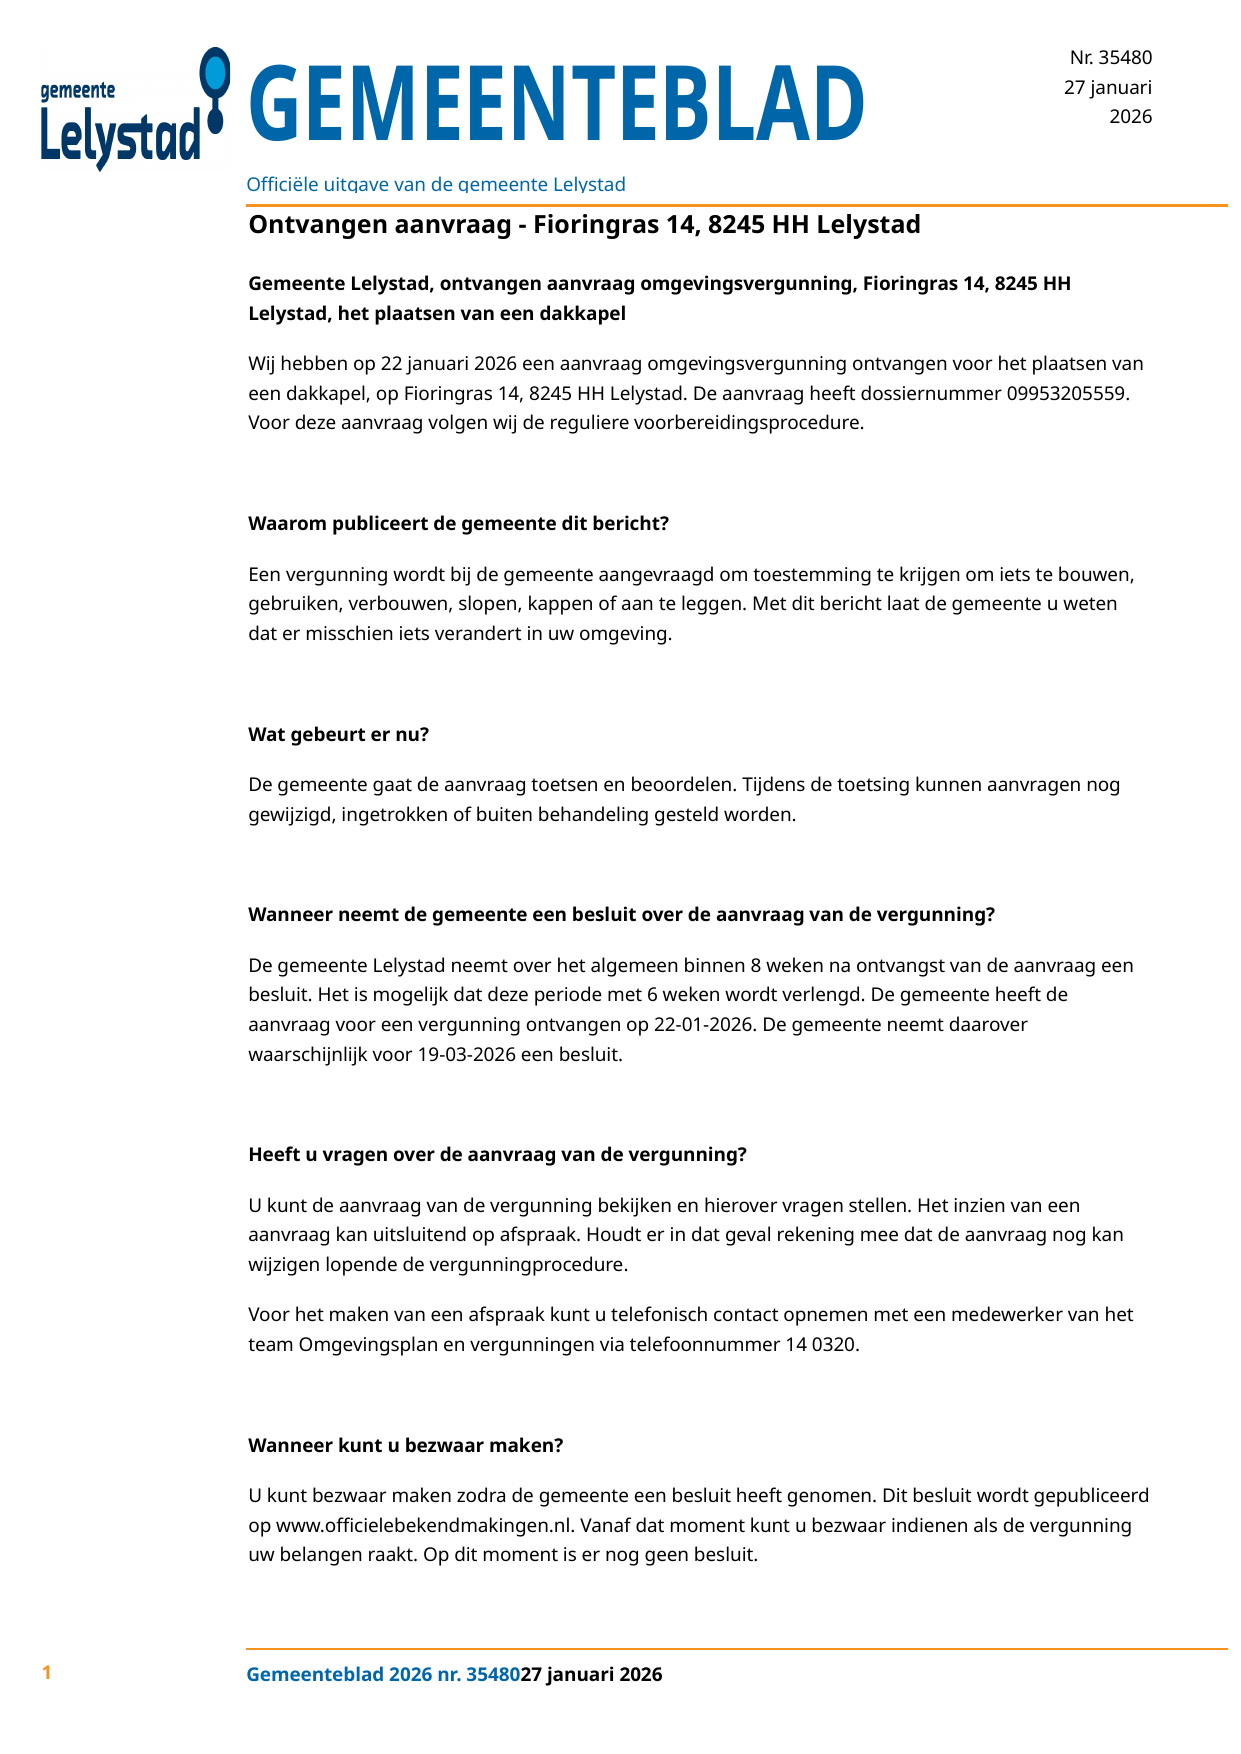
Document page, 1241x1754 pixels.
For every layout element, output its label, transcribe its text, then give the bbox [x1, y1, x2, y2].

text Wij hebben op 22 januari 2026 een aanvraag omgevingsvergunning ontvangen voor het plaatsen van een dakkapel, op Fioringras 14, 8245 HH Lelystad. De aanvraag heeft dossiernummer 09953205559. Voor deze aanvraag volgen wij de reguliere voorbereidingsprocedure. [248, 350, 1152, 435]
text Voor het maken van een afspraak kunt u telefonisch contact opnemen met een medewerker van het team Omgevingsplan en vergunningen via telefoonnummer 14 0320. [248, 1302, 1152, 1357]
text Waarom publiceert de gemeente dit bericht? [248, 510, 1152, 536]
text U kunt bezwaar maken zodra de gemeente een besluit heeft genomen. Dit besluit wordt gepubliceerd op www.officielebekendmakingen.nl. Vanaf dat moment kunt u bezwaar indienen als de vergunning uw belangen raakt. Op dit moment is er nog geen besluit. [248, 1482, 1152, 1567]
text Wanneer kunt u bezwaar maken? [248, 1432, 1152, 1458]
text Ontvangen aanvraag - Fioringras 14, 8245 HH Lelystad [248, 207, 1152, 241]
text Gemeente Lelystad, ontvangen aanvraag omgevingsvergunning, Fioringras 14, 8245 HH Lelystad, het plaatsen van een dakkapel [248, 270, 1152, 326]
text U kunt de aanvraag van de vergunning bekijken en hierover vragen stellen. Het inzien van een aanvraag kan uitsluitend op afspraak. Houdt er in dat geval rekening mee dat de aanvraag nog kan wijzigen lopende de vergunningprocedure. [248, 1192, 1152, 1277]
text Wanneer neemt de gemeente een besluit over de aanvraag van de vergunning? [248, 902, 1152, 927]
picture [41, 47, 231, 172]
text Wat gebeurt er nu? [248, 721, 1152, 746]
text De gemeente gaat de aanvraag toetsen en beoordelen. Tijdens de toetsing kunnen aanvragen nog gewijzigd, ingetrokken of buiten behandeling gesteld worden. [248, 771, 1152, 826]
text De gemeente Lelystad neemt over het algemeen binnen 8 weken na ontvangst van de aanvraag een besluit. Het is mogelijk dat deze periode met 6 weken wordt verlengd. De gemeente heeft de aanvraag voor een vergunning ontvangen op 22-01-2026. De gemeente neemt daarover waarschijnlijk voor 19-03-2026 een besluit. [248, 952, 1152, 1066]
text Heeft u vragen over de aanvraag van de vergunning? [248, 1142, 1152, 1167]
text Een vergunning wordt bij de gemeente aangevraagd om toestemming te krijgen om iets te bouwen, gebruiken, verbouwen, slopen, kappen of aan te leggen. Met dit bericht laat de gemeente u weten dat er misschien iets verandert in uw omgeving. [248, 561, 1152, 646]
